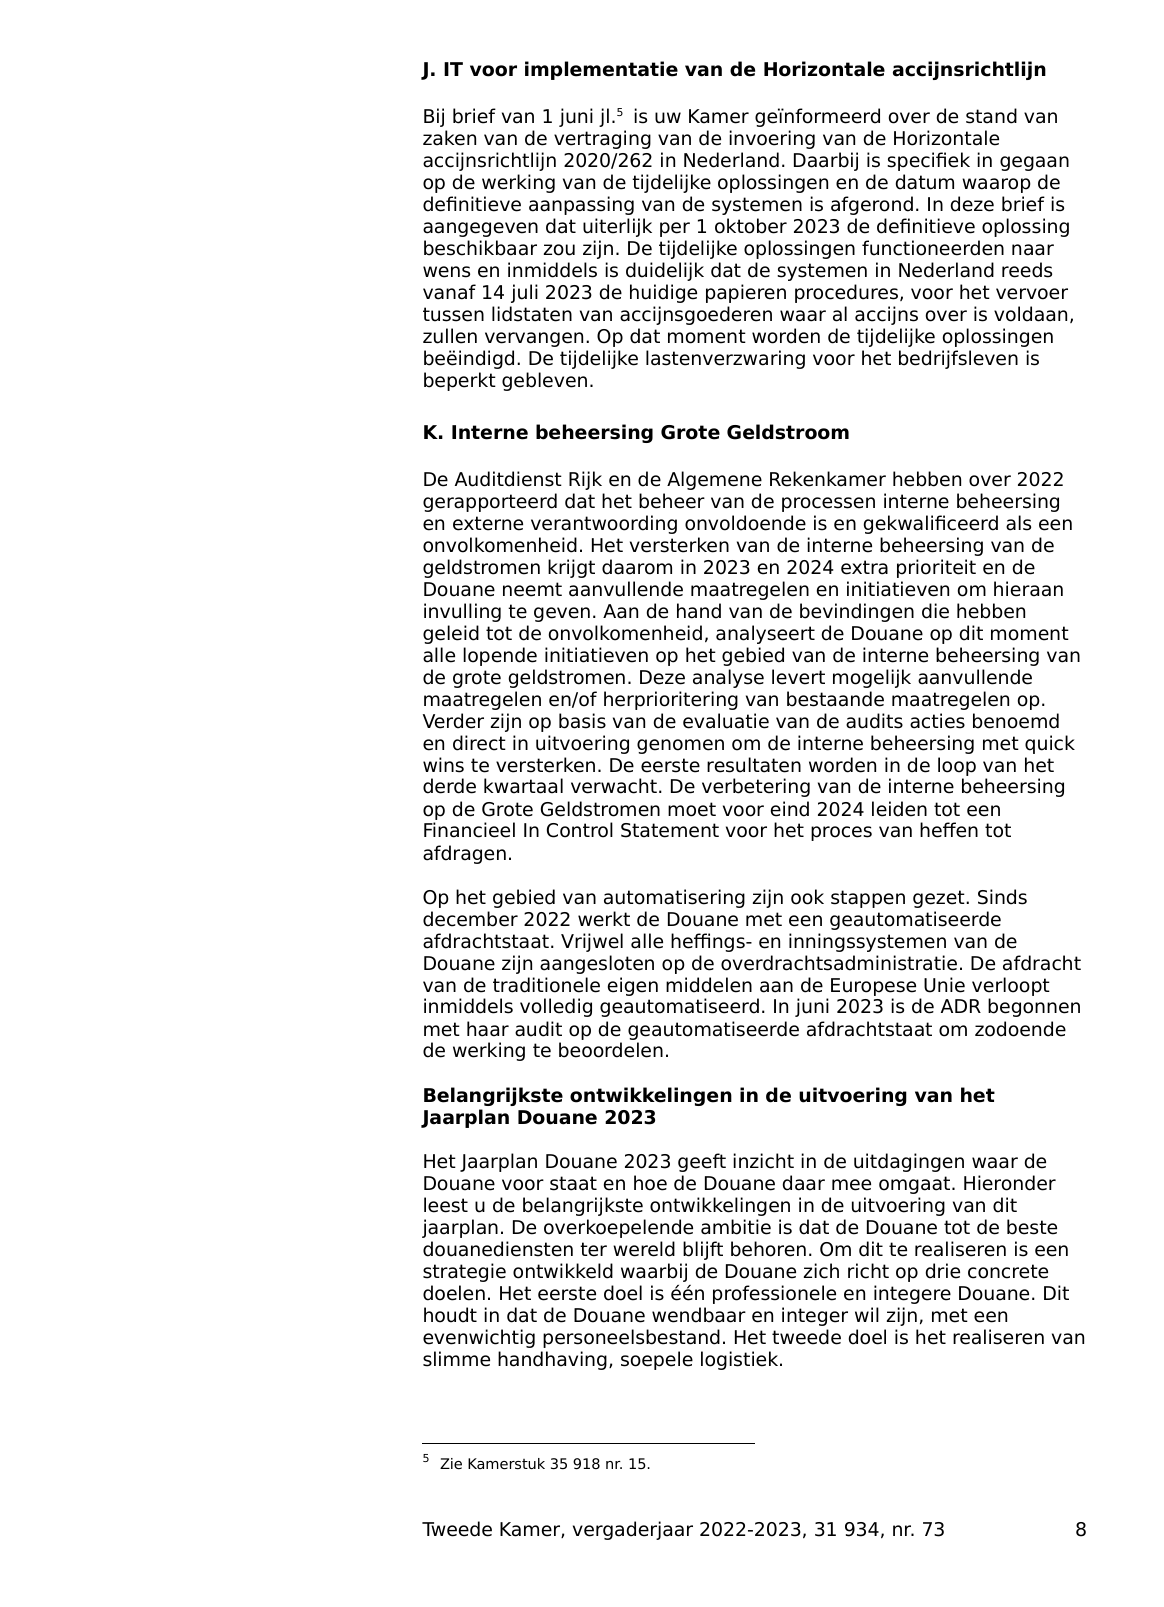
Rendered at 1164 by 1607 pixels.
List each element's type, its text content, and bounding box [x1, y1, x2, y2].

subtitle Belangrijkste ontwikkelingen in de uitvoering van het Jaarplan Douane 2023 [422, 1084, 1087, 1128]
text Op het gebied van automatisering zijn ook stappen gezet. Sinds december 2022 werkt de Douane met een geautomatiseerde afdrachtstaat. Vrijwel alle heffings- en inningssystemen van de Douane zijn aangesloten op de overdrachtsadministratie. De afdracht van de traditionele eigen middelen aan de Europese Unie verloopt inmiddels volledig geautomatiseerd. In juni 2023 is de ADR begonnen met haar audit op de geautomatiseerde afdrachtstaat om zodoende de werking te beoordelen. [422, 887, 1087, 1062]
subtitle K. Interne beheersing Grote Geldstroom [422, 422, 1087, 444]
text De Auditdienst Rijk en de Algemene Rekenkamer hebben over 2022 gerapporteerd dat het beheer van de processen interne beheersing en externe verantwoording onvoldoende is en gekwalificeerd als een onvolkomenheid. Het versterken van de interne beheersing van de geldstromen krijgt daarom in 2023 en 2024 extra prioriteit en de Douane neemt aanvullende maatregelen en initiatieven om hieraan invulling te geven. Aan de hand van de bevindingen die hebben geleid tot de onvolkomenheid, analyseert de Douane op dit moment alle lopende initiatieven op het gebied van de interne beheersing van de grote geldstromen. Deze analyse levert mogelijk aanvullende maatregelen en/of herprioritering van bestaande maatregelen op. Verder zijn op basis van de evaluatie van de audits acties benoemd en direct in uitvoering genomen om de interne beheersing met quick wins te versterken. De eerste resultaten worden in de loop van het derde kwartaal verwacht. De verbetering van de interne beheersing op de Grote Geldstromen moet voor eind 2024 leiden tot een Financieel In Control Statement voor het proces van heffen tot afdragen. [422, 469, 1087, 864]
text Bij brief van 1 juni jl. is uw Kamer geïnformeerd over de stand van zaken van de vertraging van de invoering van de Horizontale accijnsrichtlijn 2020/262 in Nederland. Daarbij is specifiek in gegaan op de werking van de tijdelijke oplossingen en de datum waarop de definitieve aanpassing van de systemen is afgerond. In deze brief is aangegeven dat uiterlijk per 1 oktober 2023 de definitieve oplossing beschikbaar zou zijn. De tijdelijke oplossingen functioneerden naar wens en inmiddels is duidelijk dat de systemen in Nederland reeds vanaf 14 juli 2023 de huidige papieren procedures, voor het vervoer tussen lidstaten van accijnsgoederen waar al accijns over is voldaan, zullen vervangen. Op dat moment worden de tijdelijke oplossingen beëindigd. De tijdelijke lastenverzwaring voor het bedrijfsleven is beperkt gebleven. [422, 106, 1087, 392]
text Het Jaarplan Douane 2023 geeft inzicht in de uitdagingen waar de Douane voor staat en hoe de Douane daar mee omgaat. Hieronder leest u de belangrijkste ontwikkelingen in de uitvoering van dit jaarplan. De overkoepelende ambitie is dat de Douane tot de beste douanediensten ter wereld blijft behoren. Om dit te realiseren is een strategie ontwikkeld waarbij de Douane zich richt op drie concrete doelen. Het eerste doel is één professionele en integere Douane. Dit houdt in dat de Douane wendbaar en integer wil zijn, met een evenwichtig personeelsbestand. Het tweede doel is het realiseren van slimme handhaving, soepele logistiek. [422, 1151, 1087, 1371]
subtitle J. IT voor implementatie van de Horizontale accijnsrichtlijn [422, 59, 1087, 81]
text Zie Kamerstuk 35 918 nr. 15. [422, 1452, 1087, 1474]
